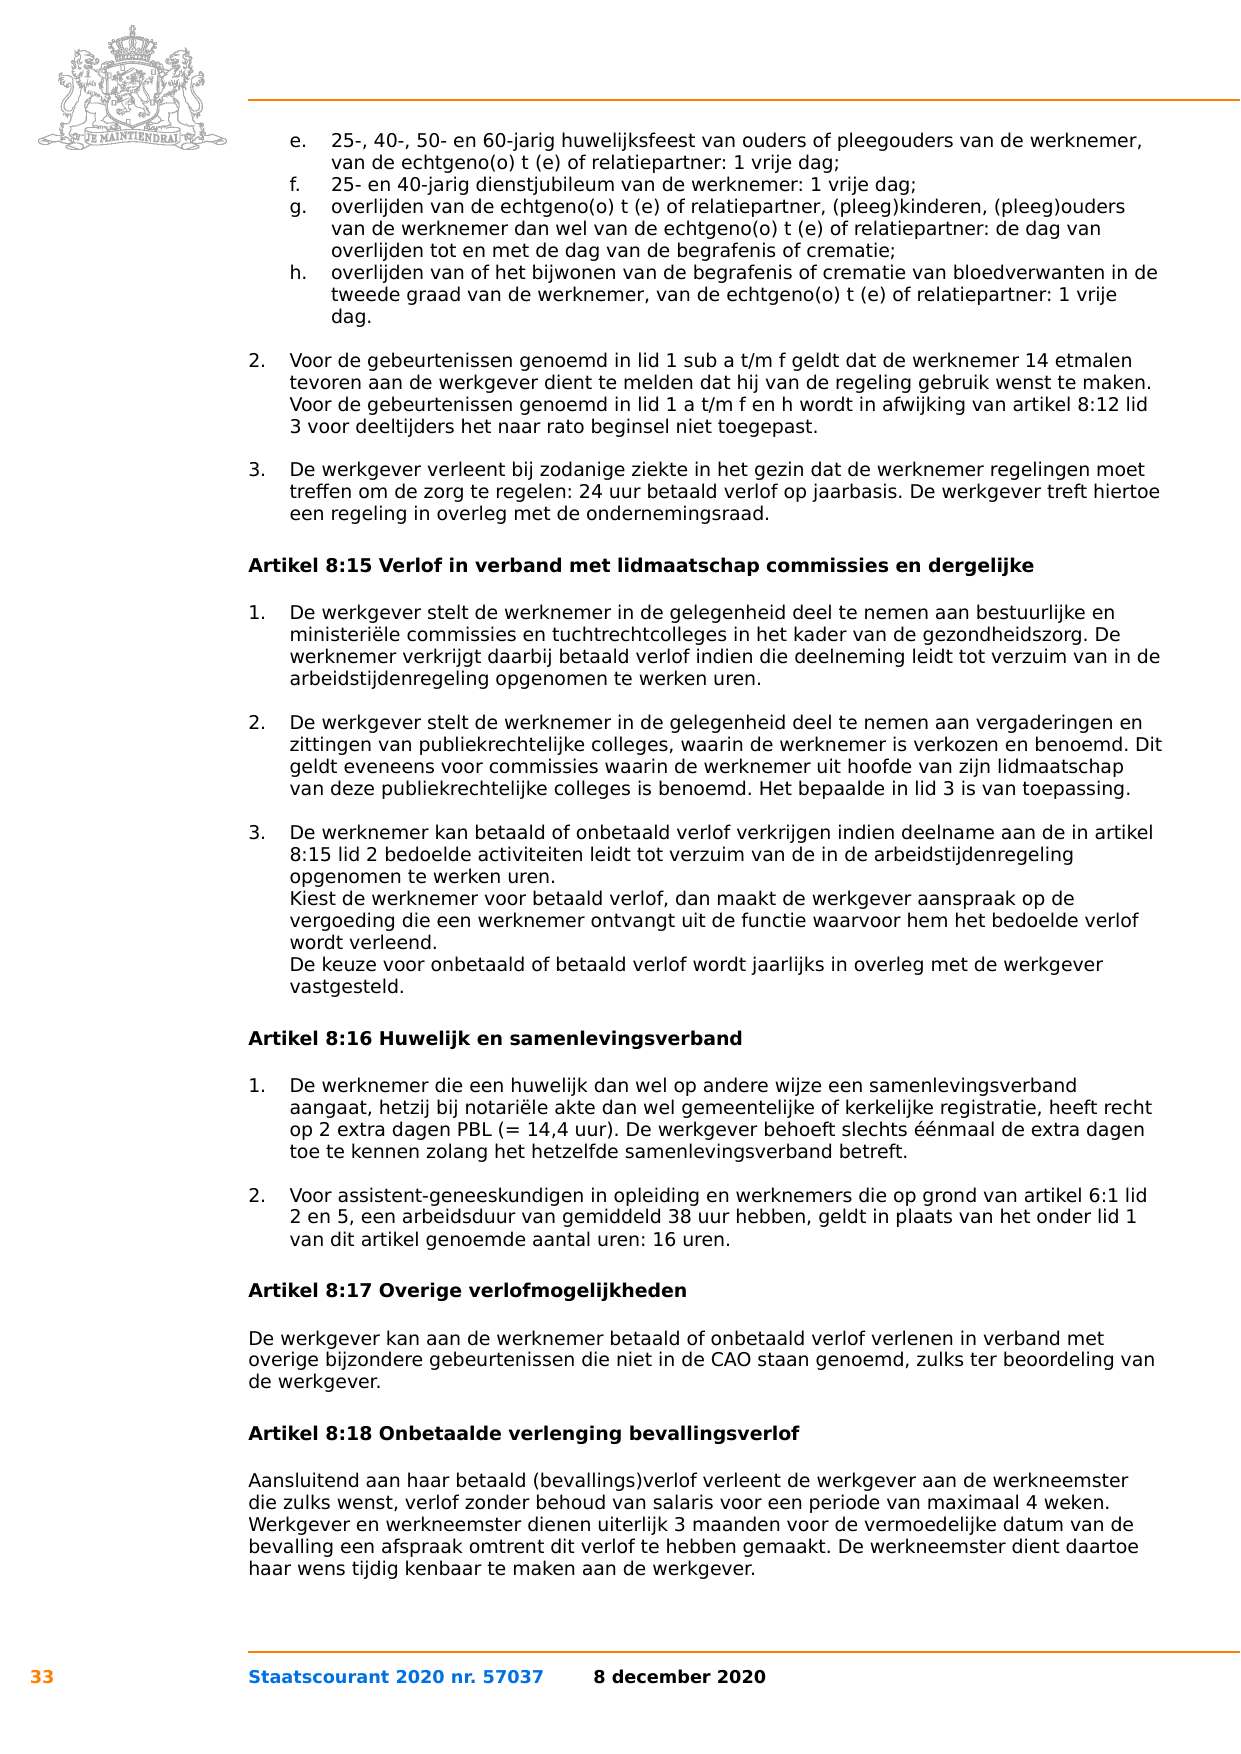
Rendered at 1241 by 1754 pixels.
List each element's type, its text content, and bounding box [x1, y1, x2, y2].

text Voor de gebeurtenissen genoemd in lid 1 a t/m f en h wordt in afwijking van artikel 8:12 lid 3 voor deeltijders het naar rato beginsel niet toegepast. [289, 393, 1163, 437]
text e. 25-, 40-, 50- en 60-jarig huwelijksfeest van ouders of pleegouders van de werknemer, van de echtgeno(o) t (e) of relatiepartner: 1 vrije dag; [289, 130, 1163, 174]
text Aansluitend aan haar betaald (bevallings)verlof verleent de werkgever aan de werkneemster die zulks wenst, verlof zonder behoud van salaris voor een periode van maximaal 4 weken. [248, 1470, 1163, 1514]
text 3. De werknemer kan betaald of onbetaald verlof verkrijgen indien deelname aan de in artikel 8:15 lid 2 bedoelde activiteiten leidt tot verzuim van de in de arbeidstijdenregeling opgenomen te werken uren. [248, 822, 1163, 888]
text Werkgever en werkneemster dienen uiterlijk 3 maanden voor de vermoedelijke datum van de bevalling een afspraak omtrent dit verlof te hebben gemaakt. De werkneemster dient daartoe haar wens tijdig kenbaar te maken aan de werkgever. [248, 1514, 1163, 1580]
text 2. Voor assistent-geneeskundigen in opleiding en werknemers die op grond van artikel 6:1 lid 2 en 5, een arbeidsduur van gemiddeld 38 uur hebben, geldt in plaats van het onder lid 1 van dit artikel genoemde aantal uren: 16 uren. [248, 1184, 1163, 1250]
subtitle Artikel 8:18 Onbetaalde verlenging bevallingsverlof [248, 1423, 1163, 1445]
text g. overlijden van de echtgeno(o) t (e) of relatiepartner, (pleeg)kinderen, (pleeg)ouders van de werknemer dan wel van de echtgeno(o) t (e) of relatiepartner: de dag van overlijden tot en met de dag van de begrafenis of crematie; [289, 196, 1163, 262]
text De werkgever kan aan de werknemer betaald of onbetaald verlof verlenen in verband met overige bijzondere gebeurtenissen die niet in de CAO staan genoemd, zulks ter beoordeling van de werkgever. [248, 1327, 1163, 1393]
text h. overlijden van of het bijwonen van de begrafenis of crematie van bloedverwanten in de tweede graad van de werknemer, van de echtgeno(o) t (e) of relatiepartner: 1 vrije dag. [289, 262, 1163, 328]
picture [38, 25, 227, 150]
text 1. De werkgever stelt de werknemer in de gelegenheid deel te nemen aan bestuurlijke en ministeriële commissies en tuchtrechtcolleges in het kader van de gezondheidszorg. De werknemer verkrijgt daarbij betaald verlof indien die deelneming leidt tot verzuim van in de arbeidstijdenregeling opgenomen te werken uren. [248, 602, 1163, 690]
text 2. Voor de gebeurtenissen genoemd in lid 1 sub a t/m f geldt dat de werknemer 14 etmalen tevoren aan de werkgever dient te melden dat hij van de regeling gebruik wenst te maken. [248, 349, 1163, 393]
text Kiest de werknemer voor betaald verlof, dan maakt de werkgever aanspraak op de vergoeding die een werknemer ontvangt uit de functie waarvoor hem het bedoelde verlof wordt verleend. [289, 888, 1163, 954]
subtitle Artikel 8:15 Verlof in verband met lidmaatschap commissies en dergelijke [248, 555, 1163, 577]
text 3. De werkgever verleent bij zodanige ziekte in het gezin dat de werknemer regelingen moet treffen om de zorg te regelen: 24 uur betaald verlof op jaarbasis. De werkgever treft hiertoe een regeling in overleg met de ondernemingsraad. [248, 459, 1163, 525]
subtitle Artikel 8:16 Huwelijk en samenlevingsverband [248, 1028, 1163, 1050]
text De keuze voor onbetaald of betaald verlof wordt jaarlijks in overleg met de werkgever vastgesteld. [289, 954, 1163, 998]
text f. 25- en 40-jarig dienstjubileum van de werknemer: 1 vrije dag; [289, 174, 1163, 196]
text 1. De werknemer die een huwelijk dan wel op andere wijze een samenlevingsverband aangaat, hetzij bij notariële akte dan wel gemeentelijke of kerkelijke registratie, heeft recht op 2 extra dagen PBL (= 14,4 uur). De werkgever behoeft slechts éénmaal de extra dagen toe te kennen zolang het hetzelfde samenlevingsverband betreft. [248, 1075, 1163, 1163]
subtitle Artikel 8:17 Overige verlofmogelijkheden [248, 1280, 1163, 1302]
text 2. De werkgever stelt de werknemer in de gelegenheid deel te nemen aan vergaderingen en zittingen van publiekrechtelijke colleges, waarin de werknemer is verkozen en benoemd. Dit geldt eveneens voor commissies waarin de werknemer uit hoofde van zijn lidmaatschap van deze publiekrechtelijke colleges is benoemd. Het bepaalde in lid 3 is van toepassing. [248, 712, 1163, 800]
